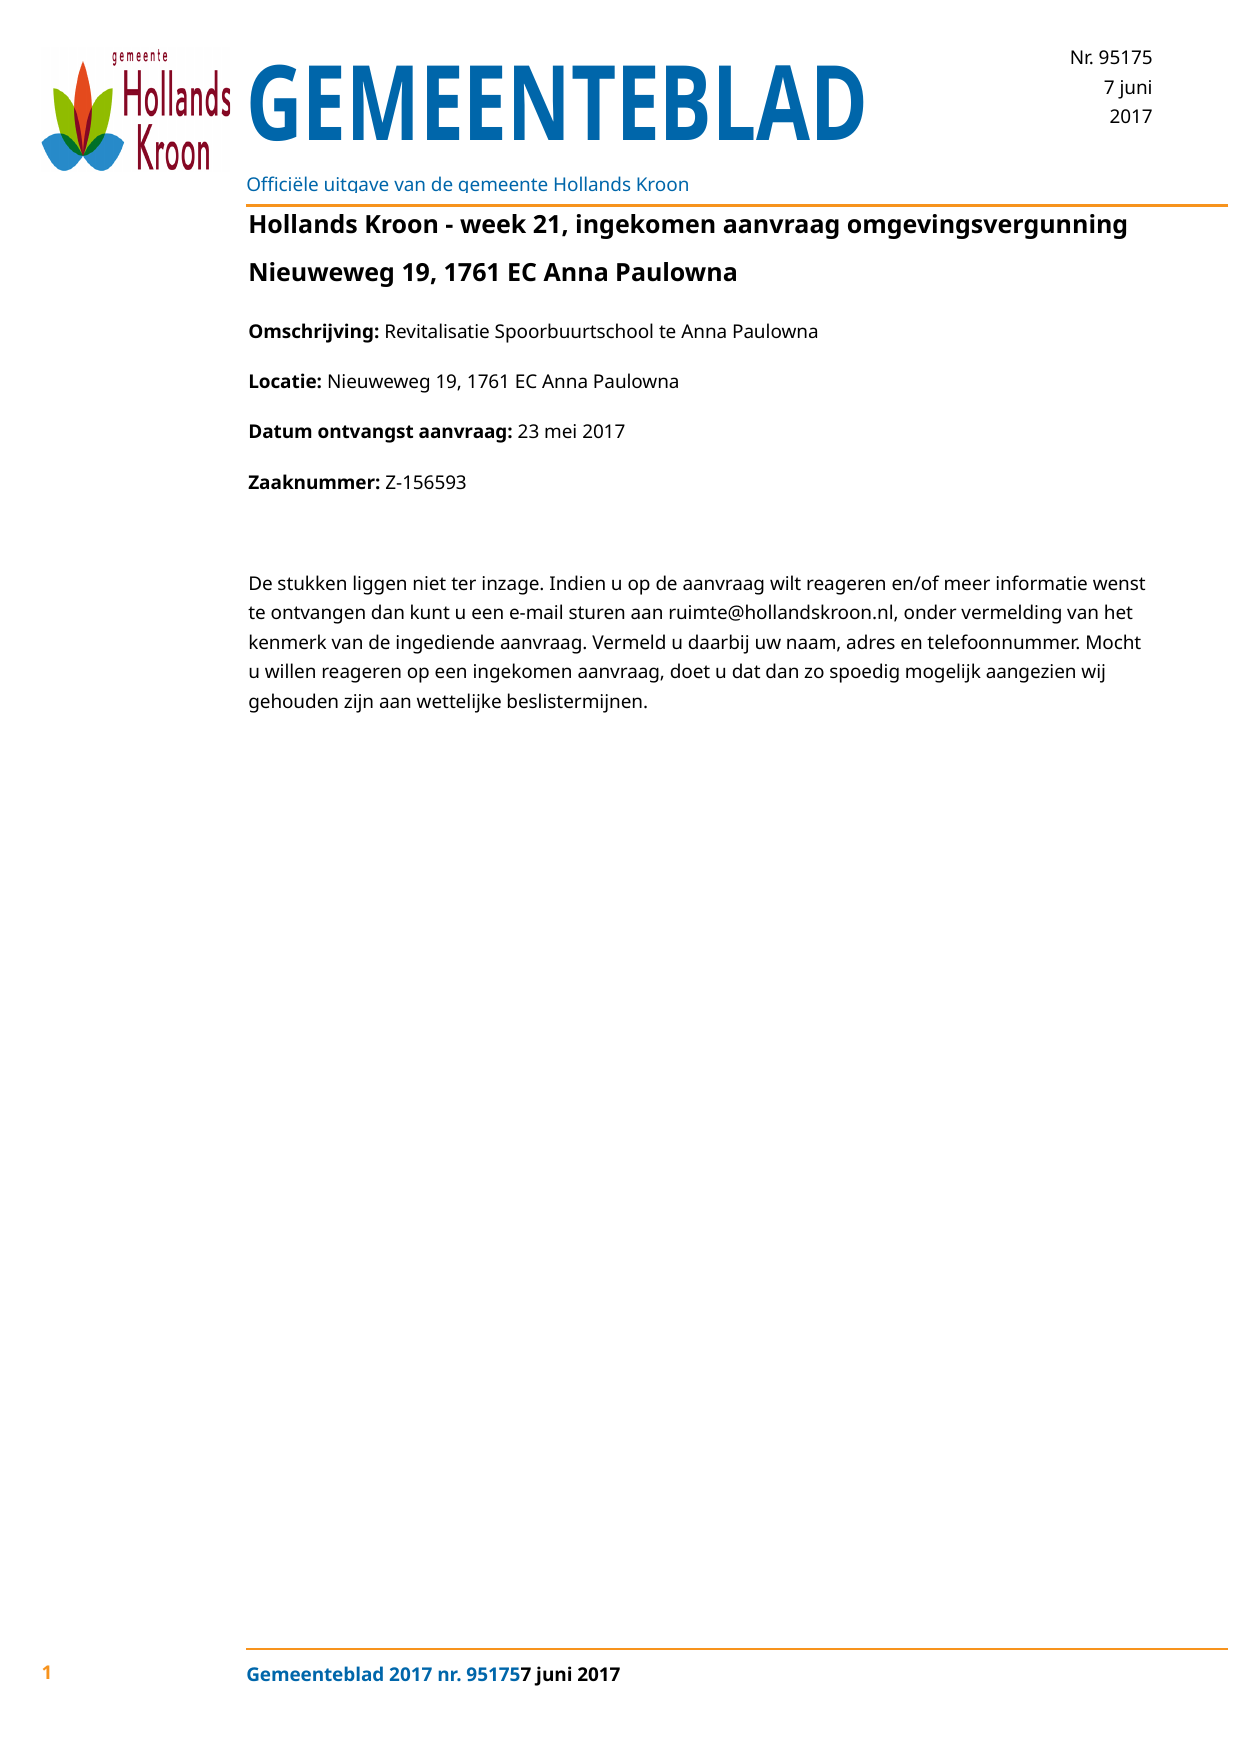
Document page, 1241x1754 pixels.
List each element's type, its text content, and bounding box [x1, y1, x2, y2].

text De stukken liggen niet ter inzage. Indien u op de aanvraag wilt reageren en/of meer informatie wenst te ontvangen dan kunt u een e-mail sturen aan ruimte@hollandskroon.nl, onder vermelding van het kenmerk van de ingediende aanvraag. Vermeld u daarbij uw naam, adres en telefoonnummer. Mocht u willen reageren op een ingekomen aanvraag, doet u dat dan zo spoedig mogelijk aangezien wij gehouden zijn aan wettelijke beslistermijnen. [248, 570, 1152, 714]
text Datum ontvangst aanvraag: 23 mei 2017 [248, 419, 1152, 444]
picture [41, 47, 231, 172]
text Locatie: Nieuweweg 19, 1761 EC Anna Paulowna [248, 368, 1152, 394]
text Omschrijving: Revitalisatie Spoorbuurtschool te Anna Paulowna [248, 318, 1152, 344]
text Zaaknummer: Z-156593 [248, 469, 1152, 495]
text Hollands Kroon - week 21, ingekomen aanvraag omgevingsvergunning Nieuweweg 19, 1761 EC Anna Paulowna [248, 207, 1152, 288]
